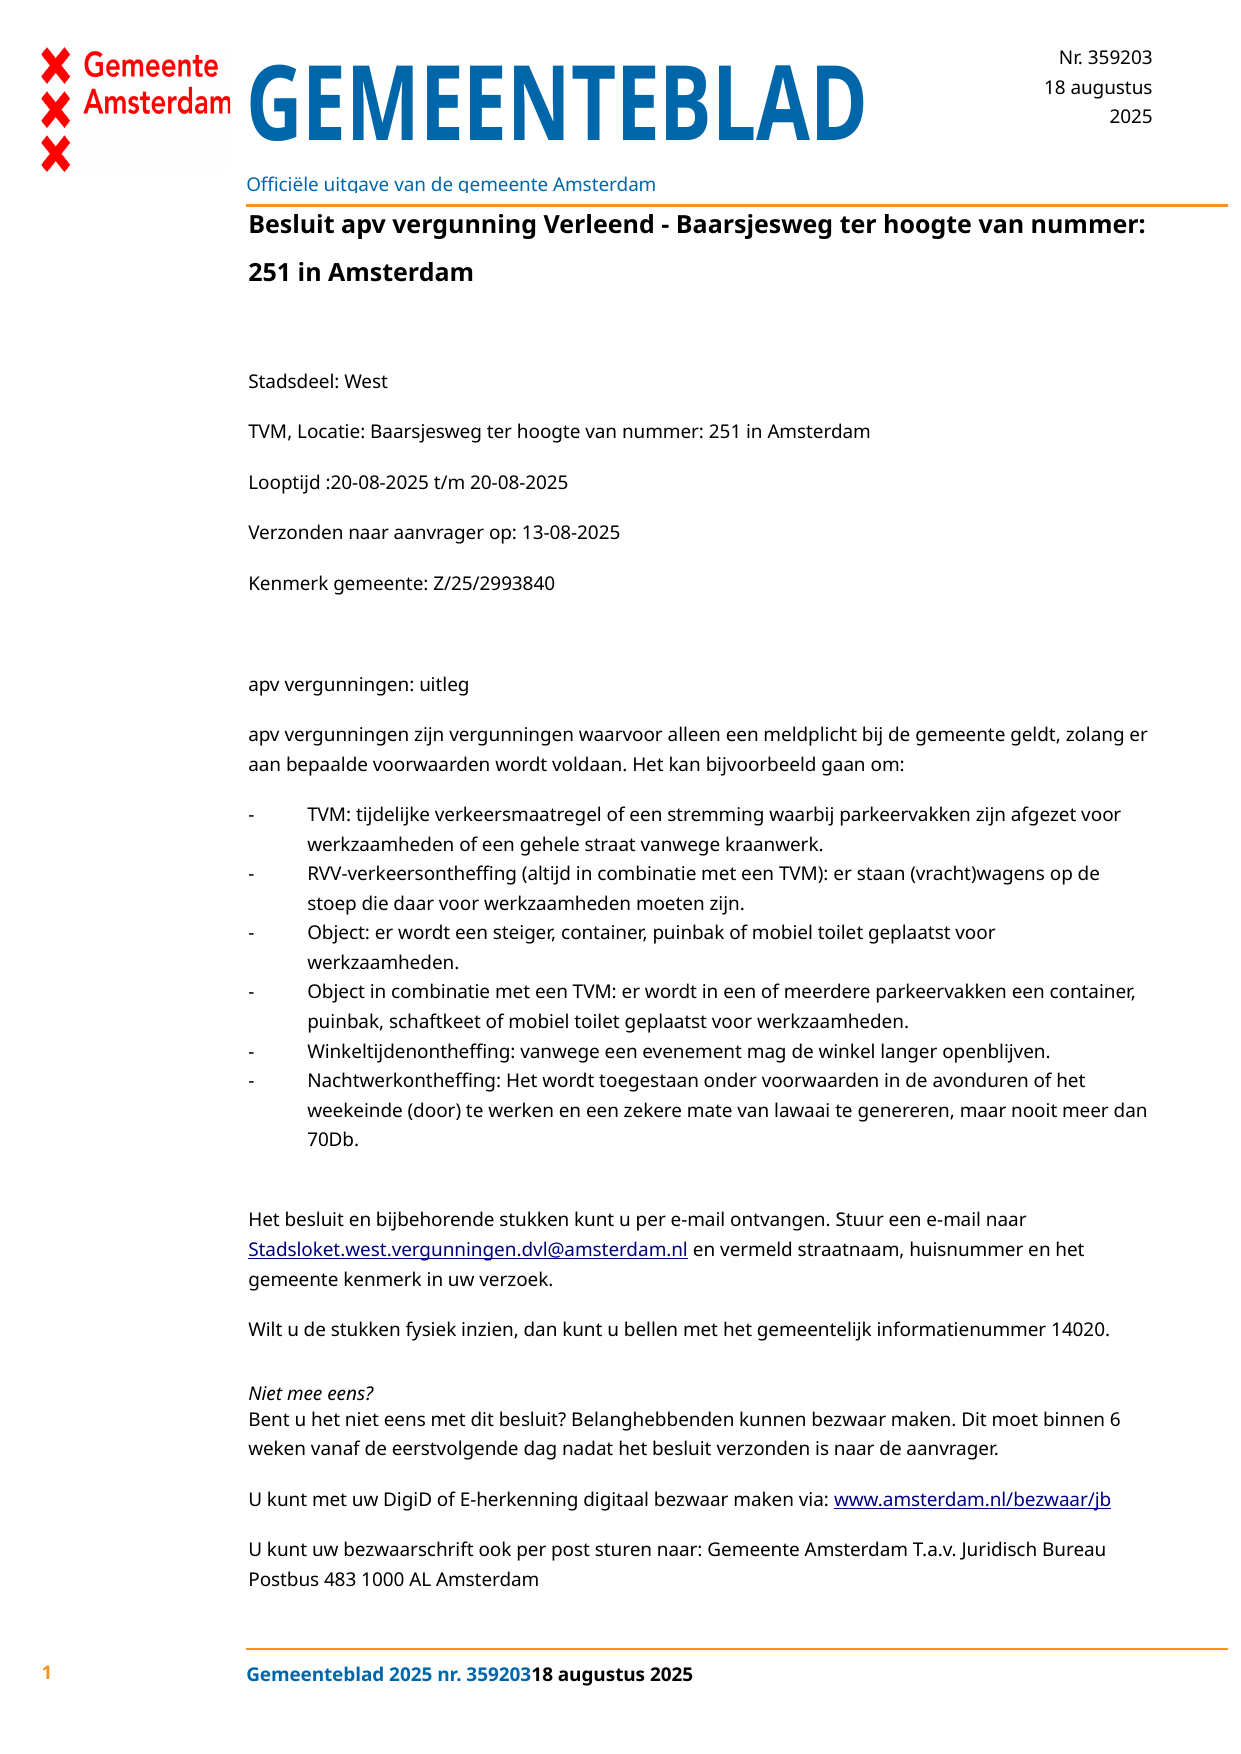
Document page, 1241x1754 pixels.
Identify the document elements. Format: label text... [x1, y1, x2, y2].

text Wilt u de stukken fysiek inzien, dan kunt u bellen met het gemeentelijk informatienummer 14020. [248, 1316, 1152, 1342]
text Besluit apv vergunning Verleend - Baarsjesweg ter hoogte van nummer: 251 in Amsterdam [248, 207, 1152, 288]
list RVV-verkeersontheffing (altijd in combinatie met een TVM): er staan (vracht)wagens op de stoep die daar voor werkzaamheden moeten zijn. [248, 860, 1152, 916]
list Nachtwerkontheffing: Het wordt toegestaan onder voorwaarden in de avonduren of het weekeinde (door) te werken en een zekere mate van lawaai te genereren, maar nooit meer dan 70Db. [248, 1067, 1152, 1152]
list TVM: tijdelijke verkeersmaatregel of een stremming waarbij parkeervakken zijn afgezet voor werkzaamheden of een gehele straat vanwege kraanwerk. [248, 801, 1152, 857]
text Bent u het niet eens met dit besluit? Belanghebbenden kunnen bezwaar maken. Dit moet binnen 6 weken vanaf de eerstvolgende dag nadat het besluit verzonden is naar de aanvrager. [248, 1406, 1152, 1461]
text Het besluit en bijbehorende stukken kunt u per e-mail ontvangen. Stuur een e-mail naar Stadsloket.west.vergunningen.dvl@amsterdam.nl en vermeld straatnaam, huisnummer en het gemeente kenmerk in uw verzoek. [248, 1207, 1152, 1292]
text Niet mee eens? [248, 1380, 1152, 1406]
list Winkeltijdenontheffing: vanwege een evenement mag de winkel langer openblijven. [248, 1038, 1152, 1064]
text apv vergunningen zijn vergunningen waarvoor alleen een meldplicht bij de gemeente geldt, zolang er aan bepaalde voorwaarden wordt voldaan. Het kan bijvoorbeeld gaan om: [248, 721, 1152, 777]
text Looptijd :20-08-2025 t/m 20-08-2025 [248, 469, 1152, 495]
list Object in combinatie met een TVM: er wordt in een of meerdere parkeervakken een container, puinbak, schaftkeet of mobiel toilet geplaatst voor werkzaamheden. [248, 979, 1152, 1034]
text U kunt uw bezwaarschrift ook per post sturen naar: Gemeente Amsterdam T.a.v. Juridisch Bureau Postbus 483 1000 AL Amsterdam [248, 1536, 1152, 1592]
picture [41, 47, 231, 172]
text U kunt met uw DigiD of E-herkenning digitaal bezwaar maken via: www.amsterdam.nl/bezwaar/jb [248, 1486, 1152, 1512]
text Kenmerk gemeente: Z/25/2993840 [248, 570, 1152, 596]
text Verzonden naar aanvrager op: 13-08-2025 [248, 519, 1152, 545]
list Object: er wordt een steiger, container, puinbak of mobiel toilet geplaatst voor werkzaamheden. [248, 919, 1152, 975]
text TVM, Locatie: Baarsjesweg ter hoogte van nummer: 251 in Amsterdam [248, 419, 1152, 444]
text Stadsdeel: West [248, 368, 1152, 394]
text apv vergunningen: uitleg [248, 671, 1152, 697]
